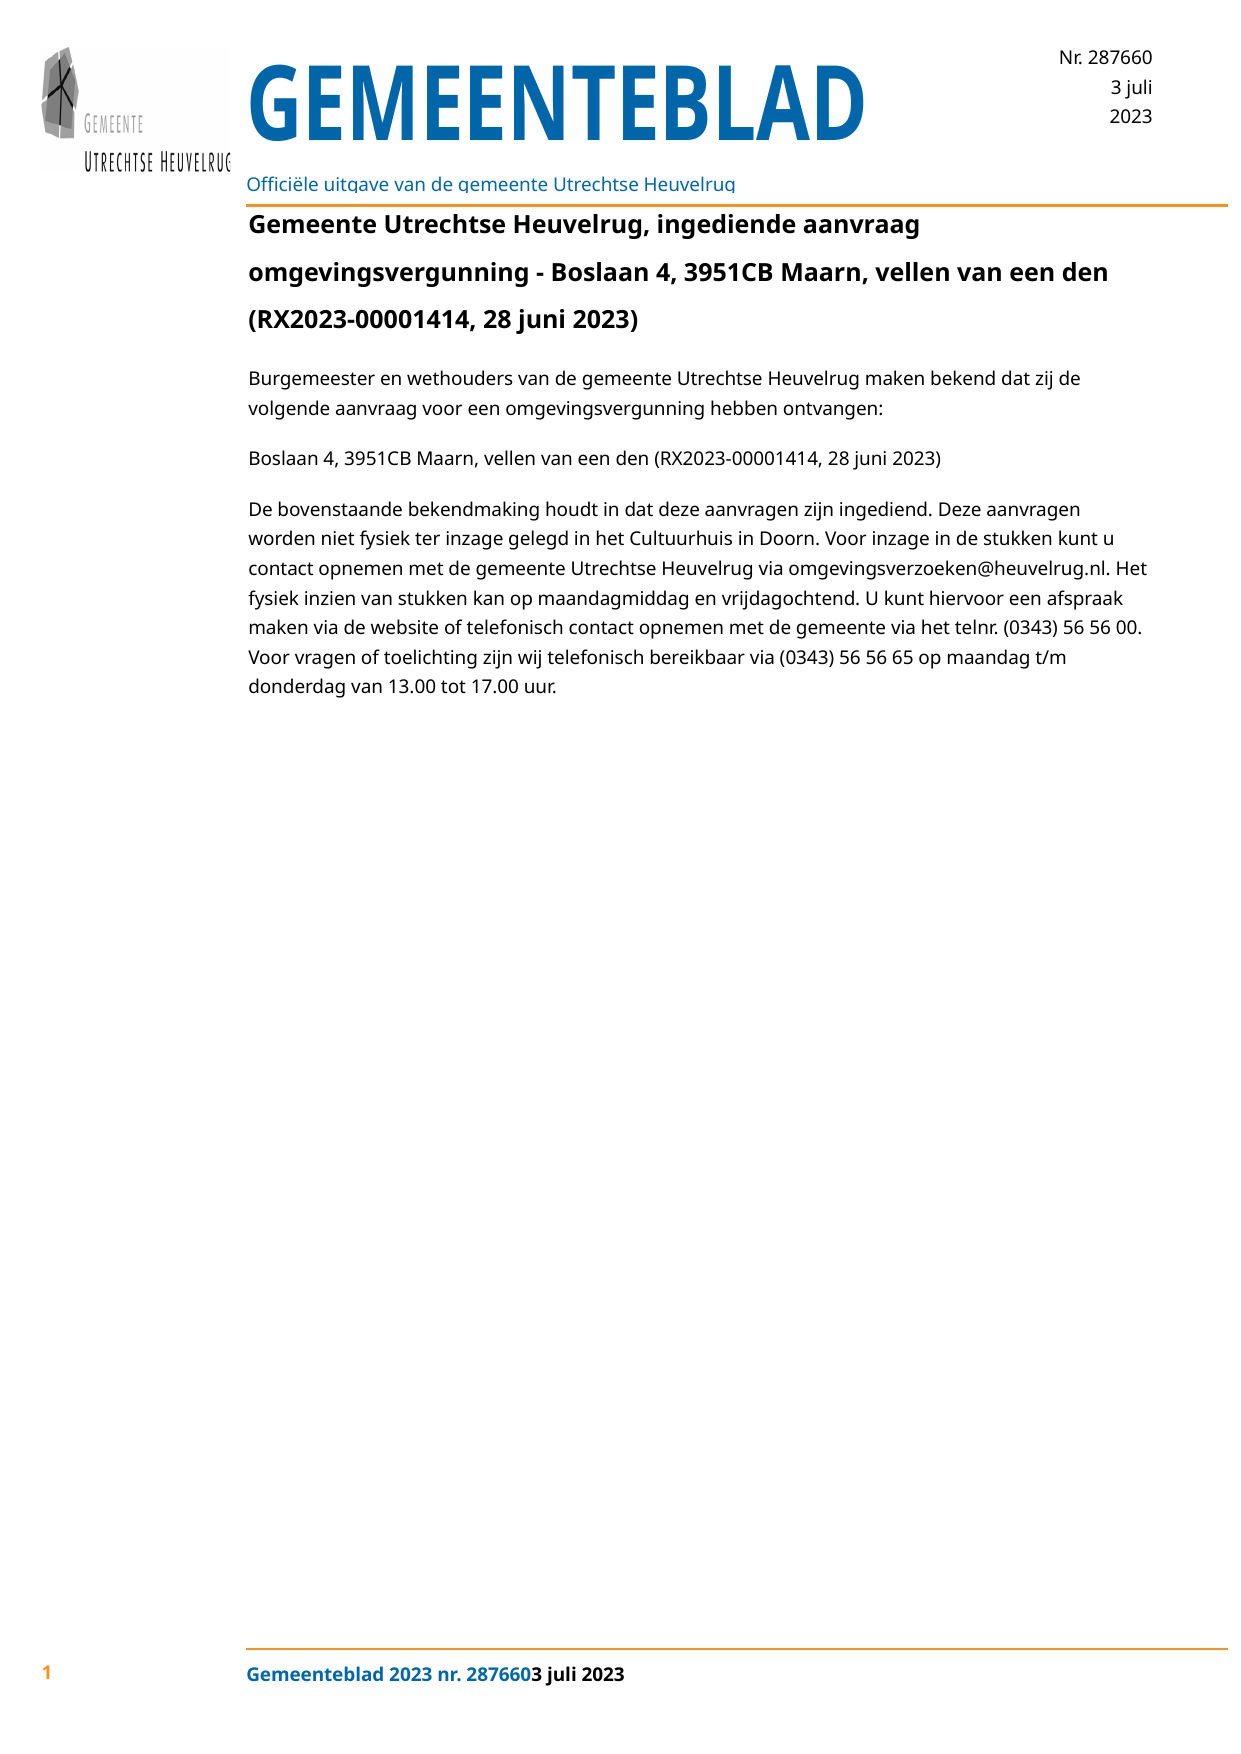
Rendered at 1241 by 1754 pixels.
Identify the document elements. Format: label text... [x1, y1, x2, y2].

text Burgemeester en wethouders van de gemeente Utrechtse Heuvelrug maken bekend dat zij de volgende aanvraag voor een omgevingsvergunning hebben ontvangen: [248, 366, 1152, 421]
text De bovenstaande bekendmaking houdt in dat deze aanvragen zijn ingediend. Deze aanvragen worden niet fysiek ter inzage gelegd in het Cultuurhuis in Doorn. Voor inzage in de stukken kunt u contact opnemen met de gemeente Utrechtse Heuvelrug via omgevingsverzoeken@heuvelrug.nl. Het fysiek inzien van stukken kan op maandagmiddag en vrijdagochtend. U kunt hiervoor een afspraak maken via de website of telefonisch contact opnemen met de gemeente via het telnr. (0343) 56 56 00. Voor vragen of toelichting zijn wij telefonisch bereikbaar via (0343) 56 56 65 op maandag t/m donderdag van 13.00 tot 17.00 uur. [248, 496, 1152, 699]
picture [41, 47, 231, 172]
text Gemeente Utrechtse Heuvelrug, ingediende aanvraag omgevingsvergunning - Boslaan 4, 3951CB Maarn, vellen van een den (RX2023-00001414, 28 juni 2023) [248, 207, 1152, 336]
text Boslaan 4, 3951CB Maarn, vellen van een den (RX2023-00001414, 28 juni 2023) [248, 446, 1152, 471]
